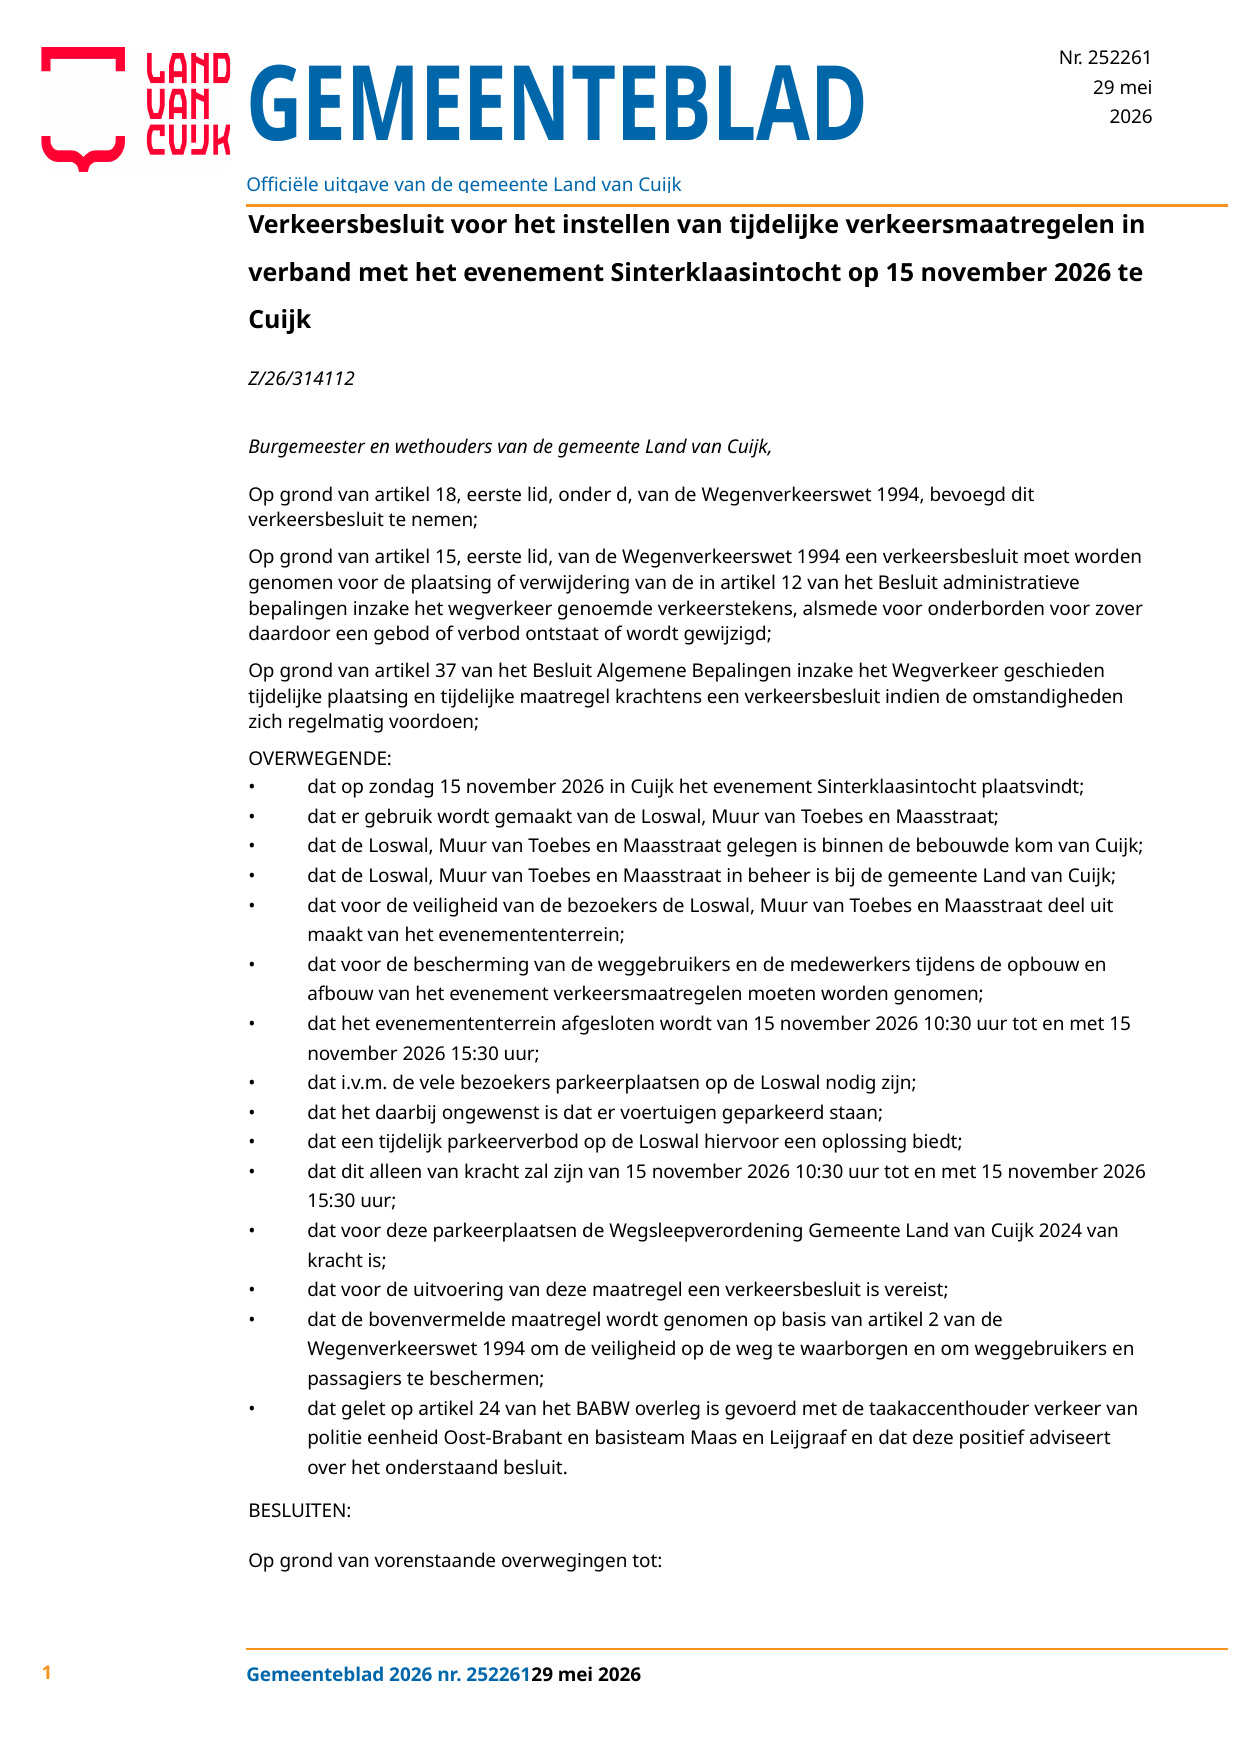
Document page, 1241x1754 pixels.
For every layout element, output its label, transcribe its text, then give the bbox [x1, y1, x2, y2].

list dat het daarbij ongewenst is dat er voertuigen geparkeerd staan; [248, 1099, 1152, 1125]
text Verkeersbesluit voor het instellen van tijdelijke verkeersmaatregelen in verband met het evenement Sinterklaasintocht op 15 november 2026 te Cuijk [248, 207, 1152, 336]
list dat gelet op artikel 24 van het BABW overleg is gevoerd met de taakaccenthouder verkeer van politie eenheid Oost-Brabant en basisteam Maas en Leijgraaf en dat deze positief adviseert over het onderstaand besluit. [248, 1395, 1152, 1480]
list dat dit alleen van kracht zal zijn van 15 november 2026 10:30 uur tot en met 15 november 2026 15:30 uur; [248, 1158, 1152, 1213]
list dat op zondag 15 november 2026 in Cuijk het evenement Sinterklaasintocht plaatsvindt; [248, 773, 1152, 799]
text Op grond van artikel 18, eerste lid, onder d, van de Wegenverkeerswet 1994, bevoegd dit verkeersbesluit te nemen; [248, 481, 1152, 532]
list dat een tijdelijk parkeerverbod op de Loswal hiervoor een oplossing biedt; [248, 1128, 1152, 1154]
list dat voor de uitvoering van deze maatregel een verkeersbesluit is vereist; [248, 1276, 1152, 1302]
list dat de Loswal, Muur van Toebes en Maasstraat gelegen is binnen de bebouwde kom van Cuijk; [248, 833, 1152, 858]
text BESLUITEN: [248, 1497, 1152, 1523]
list dat voor de veiligheid van de bezoekers de Loswal, Muur van Toebes en Maasstraat deel uit maakt van het evenemententerrein; [248, 892, 1152, 947]
picture [41, 47, 231, 172]
text Op grond van artikel 15, eerste lid, van de Wegenverkeerswet 1994 een verkeersbesluit moet worden genomen voor de plaatsing of verwijdering van de in artikel 12 van het Besluit administratieve bepalingen inzake het wegverkeer genoemde verkeerstekens, alsmede voor onderborden voor zover daardoor een gebod of verbod ontstaat of wordt gewijzigd; [248, 543, 1152, 646]
list dat de Loswal, Muur van Toebes en Maasstraat in beheer is bij de gemeente Land van Cuijk; [248, 862, 1152, 888]
list dat voor deze parkeerplaatsen de Wegsleepverordening Gemeente Land van Cuijk 2024 van kracht is; [248, 1217, 1152, 1273]
text Op grond van vorenstaande overwegingen tot: [248, 1548, 1152, 1573]
text OVERWEGENDE: [248, 745, 1152, 771]
list dat er gebruik wordt gemaakt van de Loswal, Muur van Toebes en Maasstraat; [248, 803, 1152, 829]
list dat voor de bescherming van de weggebruikers en de medewerkers tijdens de opbouw en afbouw van het evenement verkeersmaatregelen moeten worden genomen; [248, 951, 1152, 1006]
text Z/26/314112 [248, 366, 1152, 391]
list dat het evenemententerrein afgesloten wordt van 15 november 2026 10:30 uur tot en met 15 november 2026 15:30 uur; [248, 1010, 1152, 1066]
text Burgemeester en wethouders van de gemeente Land van Cuijk, [248, 433, 1152, 459]
text Op grond van artikel 37 van het Besluit Algemene Bepalingen inzake het Wegverkeer geschieden tijdelijke plaatsing en tijdelijke maatregel krachtens een verkeersbesluit indien de omstandigheden zich regelmatig voordoen; [248, 657, 1152, 734]
list dat i.v.m. de vele bezoekers parkeerplaatsen op de Loswal nodig zijn; [248, 1069, 1152, 1095]
list dat de bovenvermelde maatregel wordt genomen op basis van artikel 2 van de Wegenverkeerswet 1994 om de veiligheid op de weg te waarborgen en om weggebruikers en passagiers te beschermen; [248, 1306, 1152, 1391]
